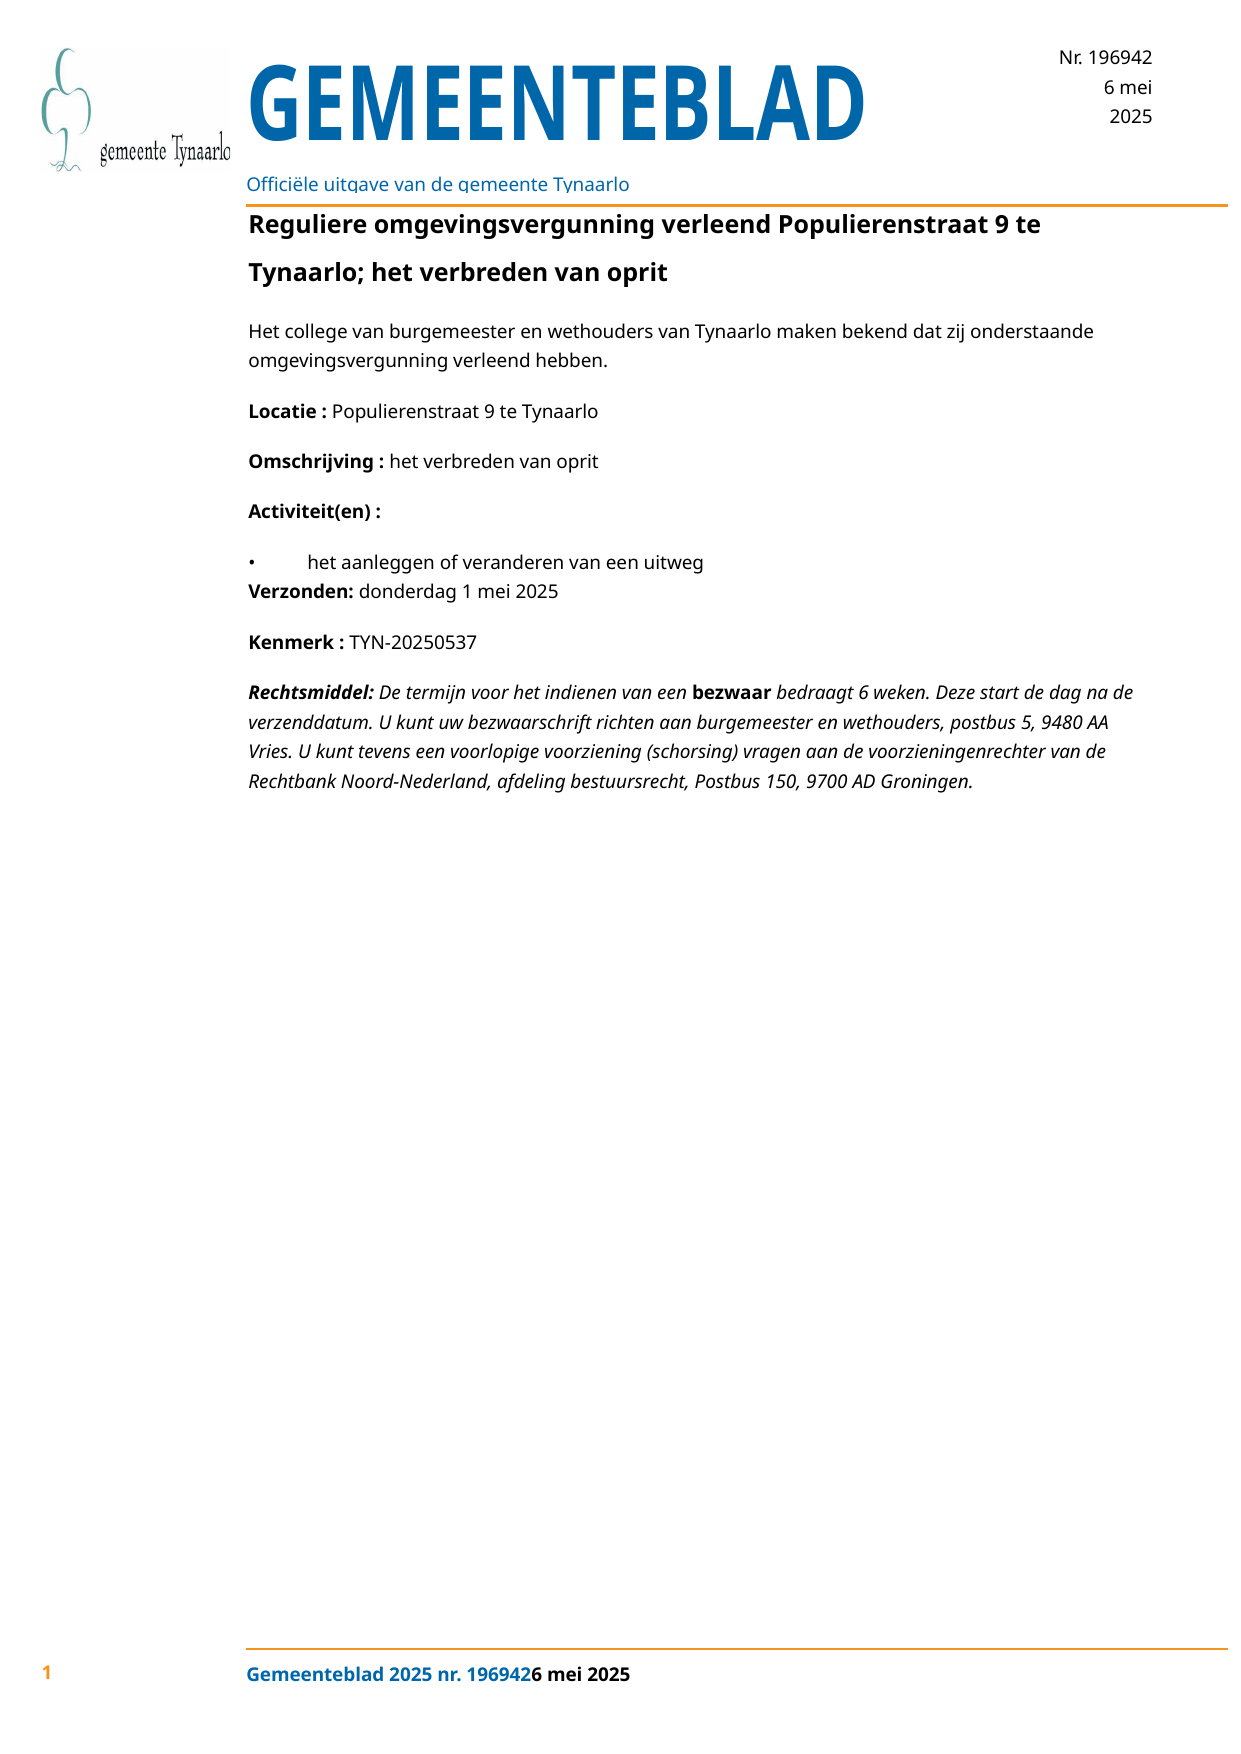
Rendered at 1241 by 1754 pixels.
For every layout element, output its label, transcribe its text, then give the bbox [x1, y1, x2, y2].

text Verzonden: donderdag 1 mei 2025 [248, 579, 1152, 604]
text Locatie : Populierenstraat 9 te Tynaarlo [248, 398, 1152, 424]
text Reguliere omgevingsvergunning verleend Populierenstraat 9 te Tynaarlo; het verbreden van oprit [248, 207, 1152, 288]
list het aanleggen of veranderen van een uitweg [248, 549, 1152, 575]
text Activiteit(en) : [248, 499, 1152, 524]
text Omschrijving : het verbreden van oprit [248, 448, 1152, 474]
text Het college van burgemeester en wethouders van Tynaarlo maken bekend dat zij onderstaande omgevingsvergunning verleend hebben. [248, 318, 1152, 373]
text Rechtsmiddel: De termijn voor het indienen van een bezwaar bedraagt 6 weken. Deze start de dag na de verzenddatum. U kunt uw bezwaarschrift richten aan burgemeester en wethouders, postbus 5, 9480 AA Vries. U kunt tevens een voorlopige voorziening (schorsing) vragen aan de voorzieningenrechter van de Rechtbank Noord-Nederland, afdeling bestuursrecht, Postbus 150, 9700 AD Groningen. [248, 679, 1152, 794]
text Kenmerk : TYN-20250537 [248, 629, 1152, 655]
picture [41, 47, 231, 172]
